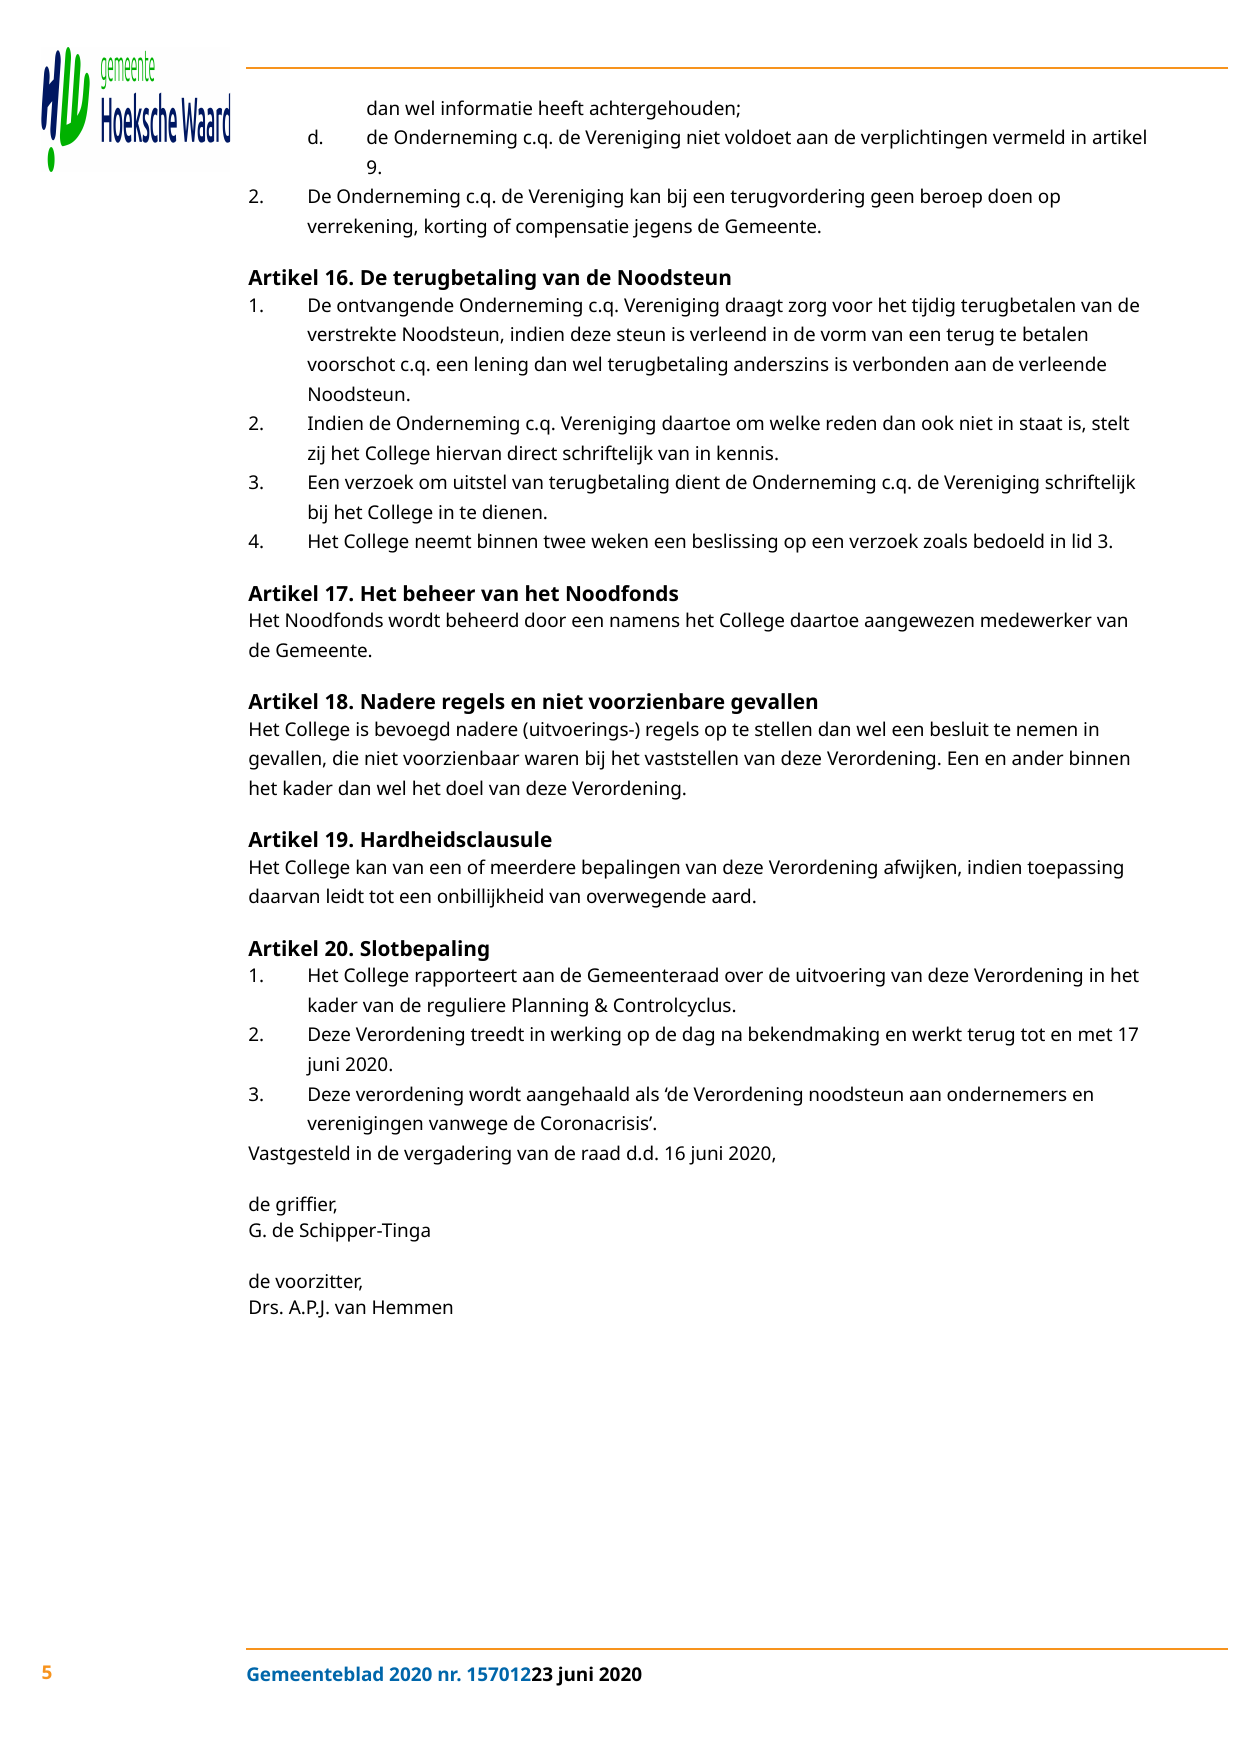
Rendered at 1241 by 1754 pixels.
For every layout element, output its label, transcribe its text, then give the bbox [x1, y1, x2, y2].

text Het Noodfonds wordt beheerd door een namens het College daartoe aangewezen medewerker van de Gemeente. [248, 607, 1152, 663]
text Artikel 18. Nadere regels en niet voorzienbare gevallen [248, 687, 1152, 716]
text Artikel 17. Het beheer van het Noodfonds [248, 579, 1152, 607]
text Artikel 19. Hardheidsclausule [248, 826, 1152, 854]
list De Onderneming c.q. de Vereniging kan bij een terugvordering geen beroep doen op verrekening, korting of compensatie jegens de Gemeente. [248, 183, 1152, 239]
text Artikel 16. De terugbetaling van de Noodsteun [248, 263, 1152, 292]
list Deze verordening wordt aangehaald als ‘de Verordening noodsteun aan ondernemers en verenigingen vanwege de Coronacrisis’. [248, 1081, 1152, 1136]
text de griffier, [248, 1191, 1152, 1217]
list de Onderneming c.q. de Vereniging niet voldoet aan de verplichtingen vermeld in artikel 9. [307, 124, 1152, 180]
text Het College kan van een of meerdere bepalingen van deze Verordening afwijken, indien toepassing daarvan leidt tot een onbillijkheid van overwegende aard. [248, 854, 1152, 909]
text Drs. A.P.J. van Hemmen [248, 1294, 1152, 1320]
list De ontvangende Onderneming c.q. Vereniging draagt zorg voor het tijdig terugbetalen van de verstrekte Noodsteun, indien deze steun is verleend in de vorm van een terug te betalen voorschot c.q. een lening dan wel terugbetaling anderszins is verbonden aan de verleende Noodsteun. [248, 292, 1152, 406]
text Het College is bevoegd nadere (uitvoerings-) regels op te stellen dan wel een besluit te nemen in gevallen, die niet voorzienbaar waren bij het vaststellen van deze Verordening. Een en ander binnen het kader dan wel het doel van deze Verordening. [248, 716, 1152, 801]
list dan wel informatie heeft achtergehouden; [307, 95, 1152, 121]
text Artikel 20. Slotbepaling [248, 934, 1152, 962]
list Deze Verordening treedt in werking op de dag na bekendmaking en werkt terug tot en met 17 juni 2020. [248, 1022, 1152, 1077]
text G. de Schipper-Tinga [248, 1217, 1152, 1243]
list Indien de Onderneming c.q. Vereniging daartoe om welke reden dan ook niet in staat is, stelt zij het College hiervan direct schriftelijk van in kennis. [248, 410, 1152, 466]
list Een verzoek om uitstel van terugbetaling dient de Onderneming c.q. de Vereniging schriftelijk bij het College in te dienen. [248, 469, 1152, 525]
list Het College rapporteert aan de Gemeenteraad over de uitvoering van deze Verordening in het kader van de reguliere Planning & Controlcyclus. [248, 962, 1152, 1018]
text Vastgesteld in de vergadering van de raad d.d. 16 juni 2020, [248, 1140, 1152, 1166]
text de voorzitter, [248, 1268, 1152, 1294]
picture [41, 47, 231, 172]
list Het College neemt binnen twee weken een beslissing op een verzoek zoals bedoeld in lid 3. [248, 529, 1152, 554]
